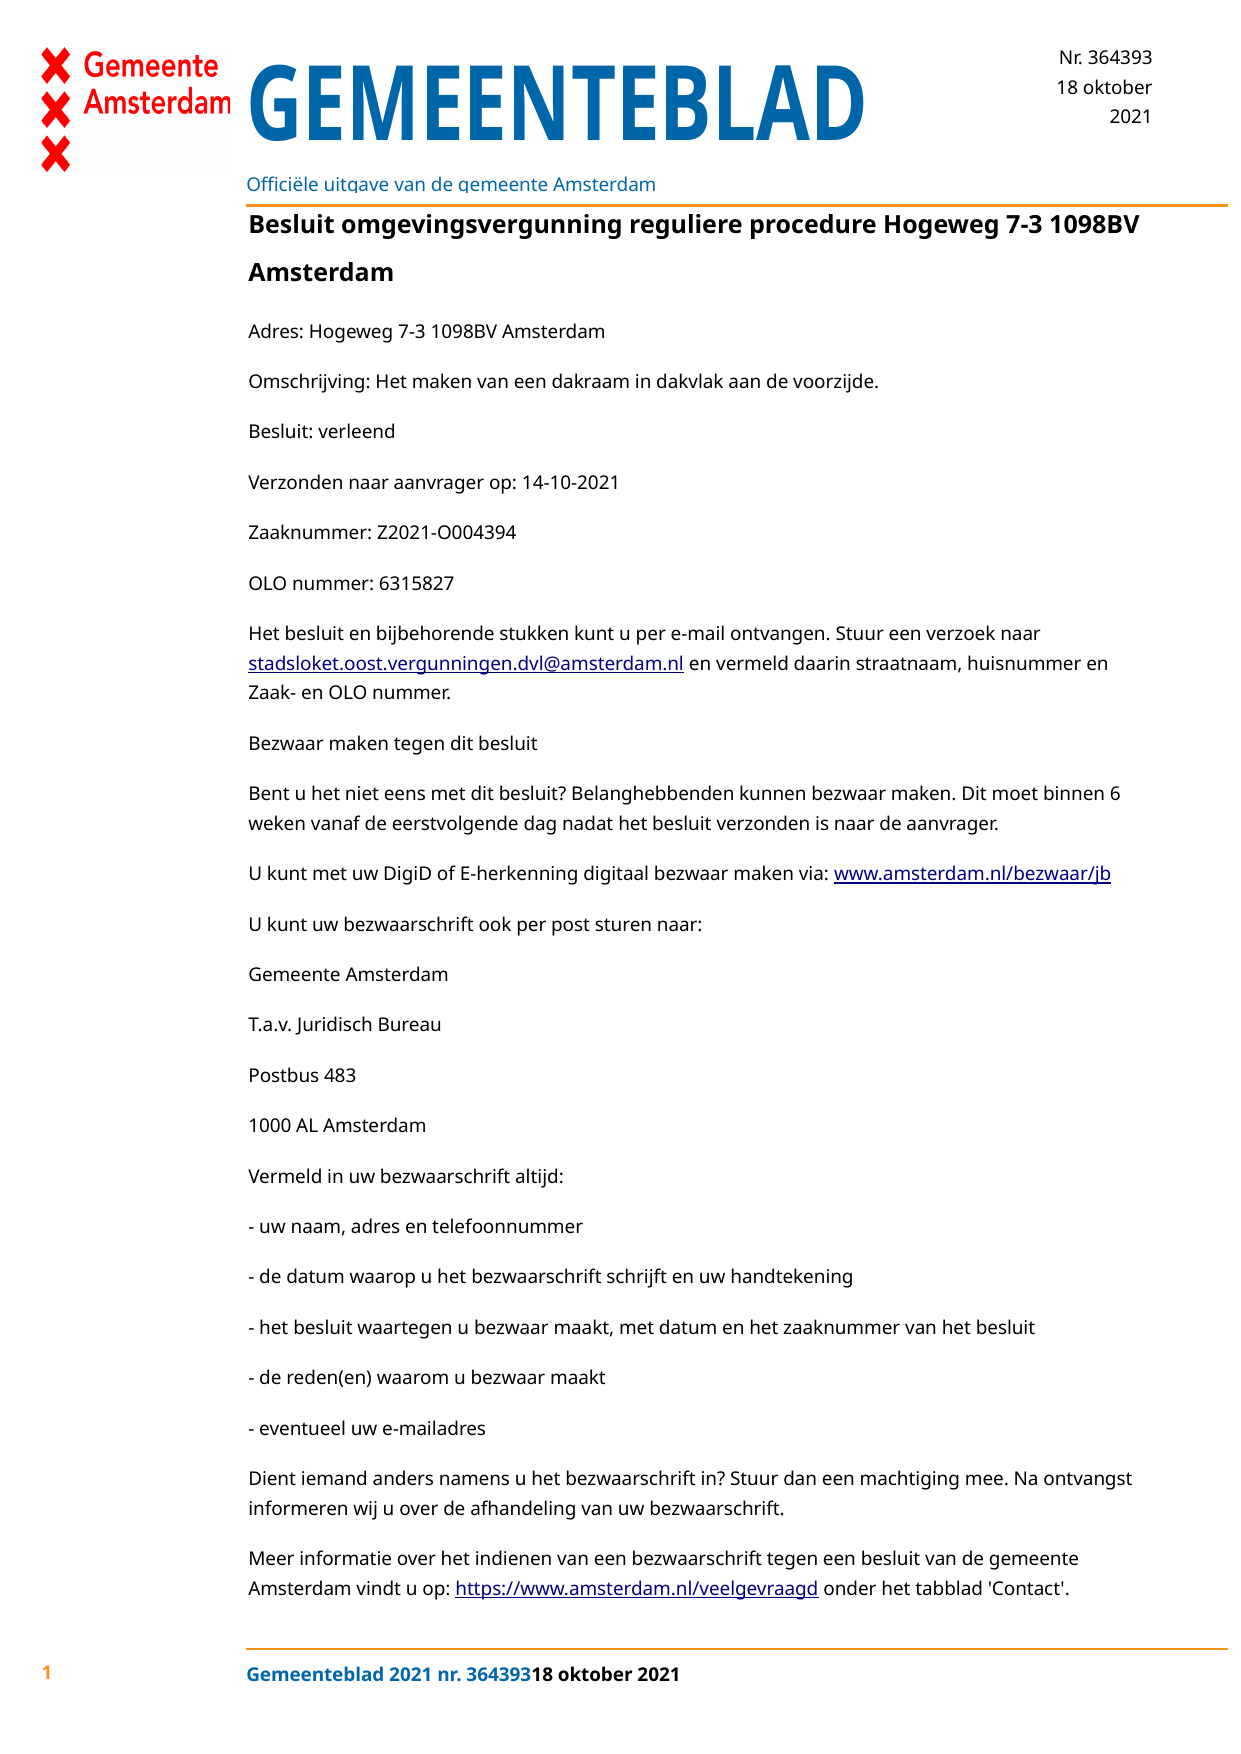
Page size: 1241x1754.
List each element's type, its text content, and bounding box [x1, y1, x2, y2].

text Adres: Hogeweg 7-3 1098BV Amsterdam [248, 318, 1152, 344]
text Zaaknummer: Z2021-O004394 [248, 519, 1152, 545]
text 1000 AL Amsterdam [248, 1112, 1152, 1138]
text OLO nummer: 6315827 [248, 570, 1152, 596]
text Omschrijving: Het maken van een dakraam in dakvlak aan de voorzijde. [248, 368, 1152, 394]
text Besluit omgevingsvergunning reguliere procedure Hogeweg 7-3 1098BV Amsterdam [248, 207, 1152, 288]
text Het besluit en bijbehorende stukken kunt u per e-mail ontvangen. Stuur een verzoek naar stadsloket.oost.vergunningen.dvl@amsterdam.nl en vermeld daarin straatnaam, huisnummer en Zaak- en OLO nummer. [248, 620, 1152, 705]
text - de datum waarop u het bezwaarschrift schrijft en uw handtekening [248, 1264, 1152, 1289]
text Meer informatie over het indienen van een bezwaarschrift tegen een besluit van de gemeente Amsterdam vindt u op: https://www.amsterdam.nl/veelgevraagd onder het tabblad 'Contact'. [248, 1545, 1152, 1601]
text Bent u het niet eens met dit besluit? Belanghebbenden kunnen bezwaar maken. Dit moet binnen 6 weken vanaf de eerstvolgende dag nadat het besluit verzonden is naar de aanvrager. [248, 780, 1152, 836]
text T.a.v. Juridisch Bureau [248, 1012, 1152, 1037]
text - uw naam, adres en telefoonnummer [248, 1213, 1152, 1239]
text U kunt uw bezwaarschrift ook per post sturen naar: [248, 911, 1152, 937]
text - de reden(en) waarom u bezwaar maakt [248, 1364, 1152, 1390]
text Bezwaar maken tegen dit besluit [248, 730, 1152, 756]
text Besluit: verleend [248, 419, 1152, 444]
text U kunt met uw DigiD of E-herkenning digitaal bezwaar maken via: www.amsterdam.nl/bezwaar/jb [248, 860, 1152, 886]
text Gemeente Amsterdam [248, 961, 1152, 987]
text Vermeld in uw bezwaarschrift altijd: [248, 1163, 1152, 1189]
text Dient iemand anders namens u het bezwaarschrift in? Stuur dan een machtiging mee. Na ontvangst informeren wij u over de afhandeling van uw bezwaarschrift. [248, 1465, 1152, 1521]
text Postbus 483 [248, 1062, 1152, 1088]
text - eventueel uw e-mailadres [248, 1415, 1152, 1441]
text - het besluit waartegen u bezwaar maakt, met datum en het zaaknummer van het besluit [248, 1314, 1152, 1340]
text Verzonden naar aanvrager op: 14-10-2021 [248, 469, 1152, 495]
picture [41, 47, 231, 172]
